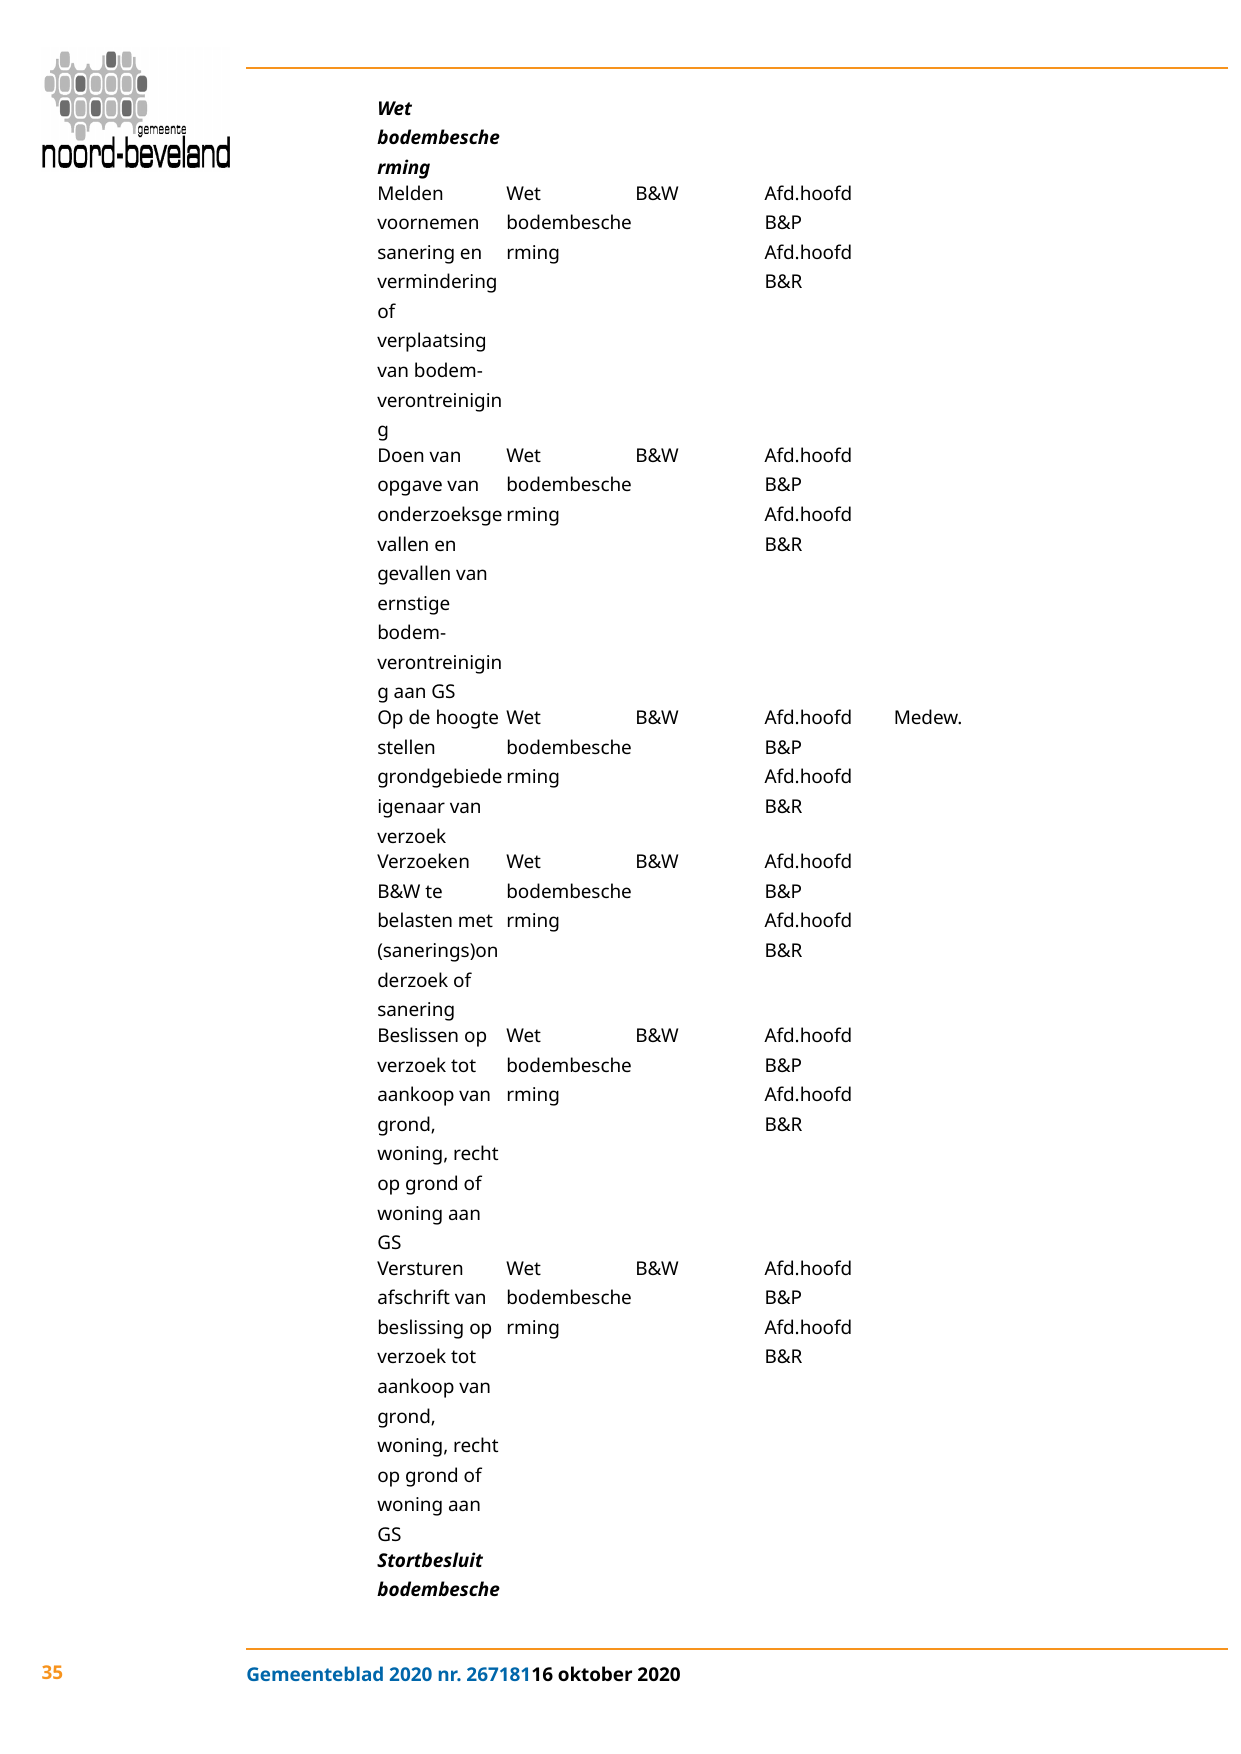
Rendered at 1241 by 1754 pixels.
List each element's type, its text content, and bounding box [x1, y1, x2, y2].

table_cell Verzoeken B&W te belasten met (sanerings)onderzoek of sanering [377, 849, 506, 1022]
table_cell Medew. [894, 705, 1022, 848]
table_cell Wet bodembescherming [506, 1255, 635, 1547]
table_cell [248, 1022, 377, 1255]
table_cell Op de hoogte stellen grondgebiedeigenaar van verzoek [377, 705, 506, 848]
table_cell Afd.hoofd B&P Afd.hoofd B&R [764, 442, 893, 704]
table_cell [248, 849, 377, 1022]
table_cell Afd.hoofd B&P Afd.hoofd B&R [764, 1255, 893, 1547]
table_cell [1023, 95, 1152, 180]
table_cell Afd.hoofd B&P Afd.hoofd B&R [764, 705, 893, 848]
table_cell [894, 180, 1022, 442]
table_cell [764, 1547, 893, 1602]
table_cell Wet bodembescherming [506, 180, 635, 442]
table_cell [635, 95, 764, 180]
table_cell [894, 1022, 1022, 1255]
table_cell [248, 180, 377, 442]
table_cell [1023, 442, 1152, 704]
table_cell Afd.hoofd B&P Afd.hoofd B&R [764, 180, 893, 442]
table_cell [635, 1547, 764, 1602]
table_cell Afd.hoofd B&P Afd.hoofd B&R [764, 1022, 893, 1255]
table_cell Wet bodembescherming [506, 1022, 635, 1255]
table_cell Wet bodembescherming [377, 95, 506, 180]
table_cell [1023, 705, 1152, 848]
table_cell [894, 1255, 1022, 1547]
table_cell Stortbesluit bodembesche [377, 1547, 506, 1602]
table_cell B&W [635, 849, 764, 1022]
table_cell Wet bodembescherming [506, 442, 635, 704]
table_cell B&W [635, 705, 764, 848]
table_cell [248, 442, 377, 704]
table_cell [1023, 849, 1152, 1022]
table_cell [248, 1255, 377, 1547]
table_cell Beslissen op verzoek tot aankoop van grond, woning, recht op grond of woning aan GS [377, 1022, 506, 1255]
table_cell Afd.hoofd B&P Afd.hoofd B&R [764, 849, 893, 1022]
table_cell [894, 442, 1022, 704]
table_cell [764, 95, 893, 180]
table_cell [248, 95, 377, 180]
table_cell Wet bodembescherming [506, 705, 635, 848]
table_cell Versturen afschrift van beslissing op verzoek tot aankoop van grond, woning, recht op grond of woning aan GS [377, 1255, 506, 1547]
table_cell [1023, 1547, 1152, 1602]
table_cell B&W [635, 1022, 764, 1255]
table_cell [506, 1547, 635, 1602]
table_cell [248, 1547, 377, 1602]
table_cell Doen van opgave van onderzoeksgevallen en gevallen van ernstige bodem­verontreiniging aan GS [377, 442, 506, 704]
table_cell [1023, 1022, 1152, 1255]
table_cell [1023, 1255, 1152, 1547]
table_cell B&W [635, 180, 764, 442]
table_cell [248, 705, 377, 848]
table_cell B&W [635, 442, 764, 704]
table_cell B&W [635, 1255, 764, 1547]
table_cell [506, 95, 635, 180]
picture [41, 47, 231, 172]
table_cell [894, 95, 1022, 180]
table_cell [894, 849, 1022, 1022]
table_cell Melden voornemen sanering en vermindering of verplaatsing van bodem­verontreiniging [377, 180, 506, 442]
table_cell [1023, 180, 1152, 442]
table_cell [894, 1547, 1022, 1602]
table_cell Wet bodembescherming [506, 849, 635, 1022]
